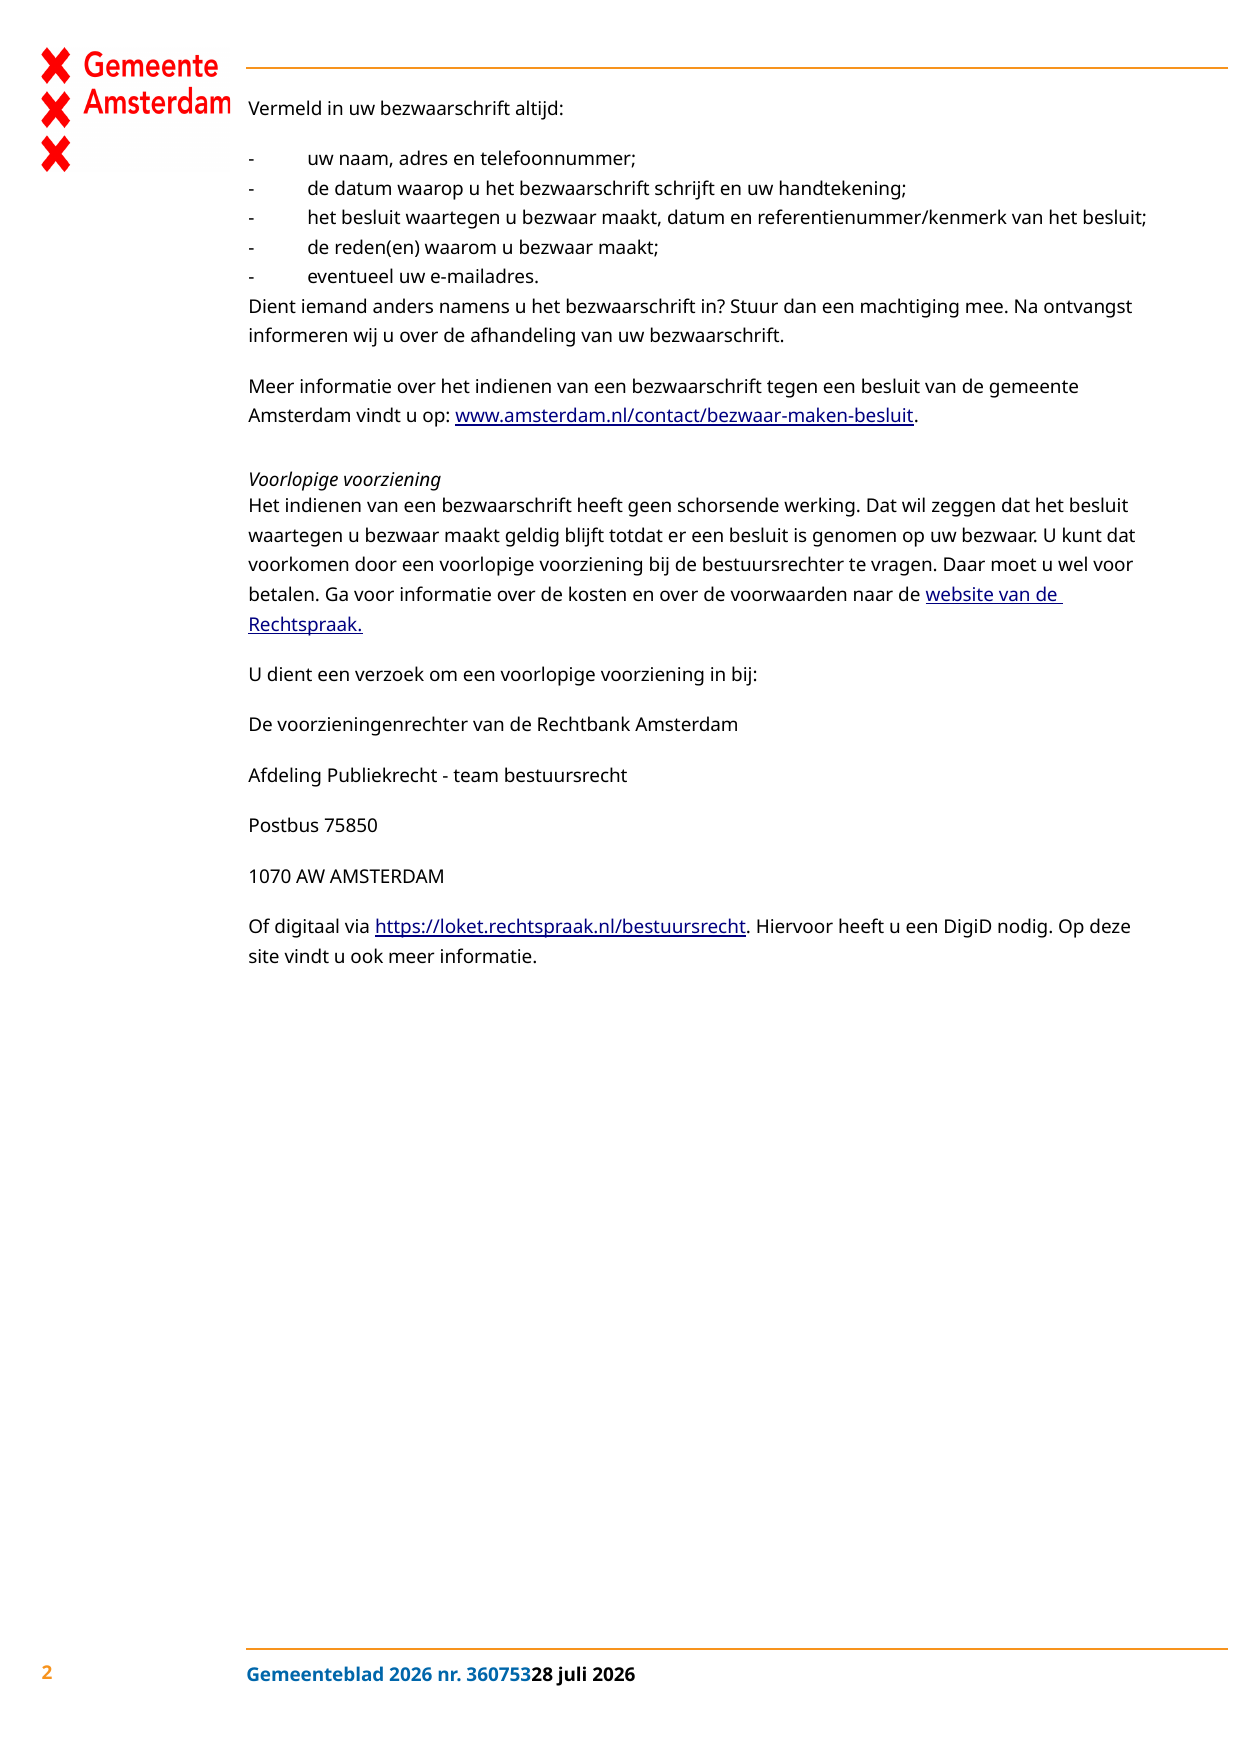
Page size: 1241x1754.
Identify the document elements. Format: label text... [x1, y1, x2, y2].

list de reden(en) waarom u bezwaar maakt; [248, 234, 1152, 260]
list de datum waarop u het bezwaarschrift schrijft en uw handtekening; [248, 175, 1152, 201]
text Het indienen van een bezwaarschrift heeft geen schorsende werking. Dat wil zeggen dat het besluit waartegen u bezwaar maakt geldig blijft totdat er een besluit is genomen op uw bezwaar. U kunt dat voorkomen door een voorlopige voorziening bij de bestuursrechter te vragen. Daar moet u wel voor betalen. Ga voor informatie over de kosten en over de voorwaarden naar de website van de Rechtspraak. [248, 492, 1152, 636]
list het besluit waartegen u bezwaar maakt, datum en referentienummer/kenmerk van het besluit; [248, 204, 1152, 230]
text Afdeling Publiekrecht - team bestuursrecht [248, 762, 1152, 788]
text Vermeld in uw bezwaarschrift altijd: [248, 95, 1152, 121]
text De voorzieningenrechter van de Rechtbank Amsterdam [248, 712, 1152, 737]
text U dient een verzoek om een voorlopige voorziening in bij: [248, 661, 1152, 687]
text Of digitaal via https://loket.rechtspraak.nl/bestuursrecht. Hiervoor heeft u een DigiD nodig. Op deze site vindt u ook meer informatie. [248, 913, 1152, 968]
text Meer informatie over het indienen van een bezwaarschrift tegen een besluit van de gemeente Amsterdam vindt u op: www.amsterdam.nl/contact/bezwaar-maken-besluit. [248, 373, 1152, 428]
text 1070 AW AMSTERDAM [248, 863, 1152, 888]
text Voorlopige voorziening [248, 467, 1152, 492]
picture [41, 47, 231, 172]
list eventueel uw e-mailadres. [248, 263, 1152, 289]
list uw naam, adres en telefoonnummer; [248, 145, 1152, 171]
text Dient iemand anders namens u het bezwaarschrift in? Stuur dan een machtiging mee. Na ontvangst informeren wij u over de afhandeling van uw bezwaarschrift. [248, 293, 1152, 348]
text Postbus 75850 [248, 812, 1152, 838]
